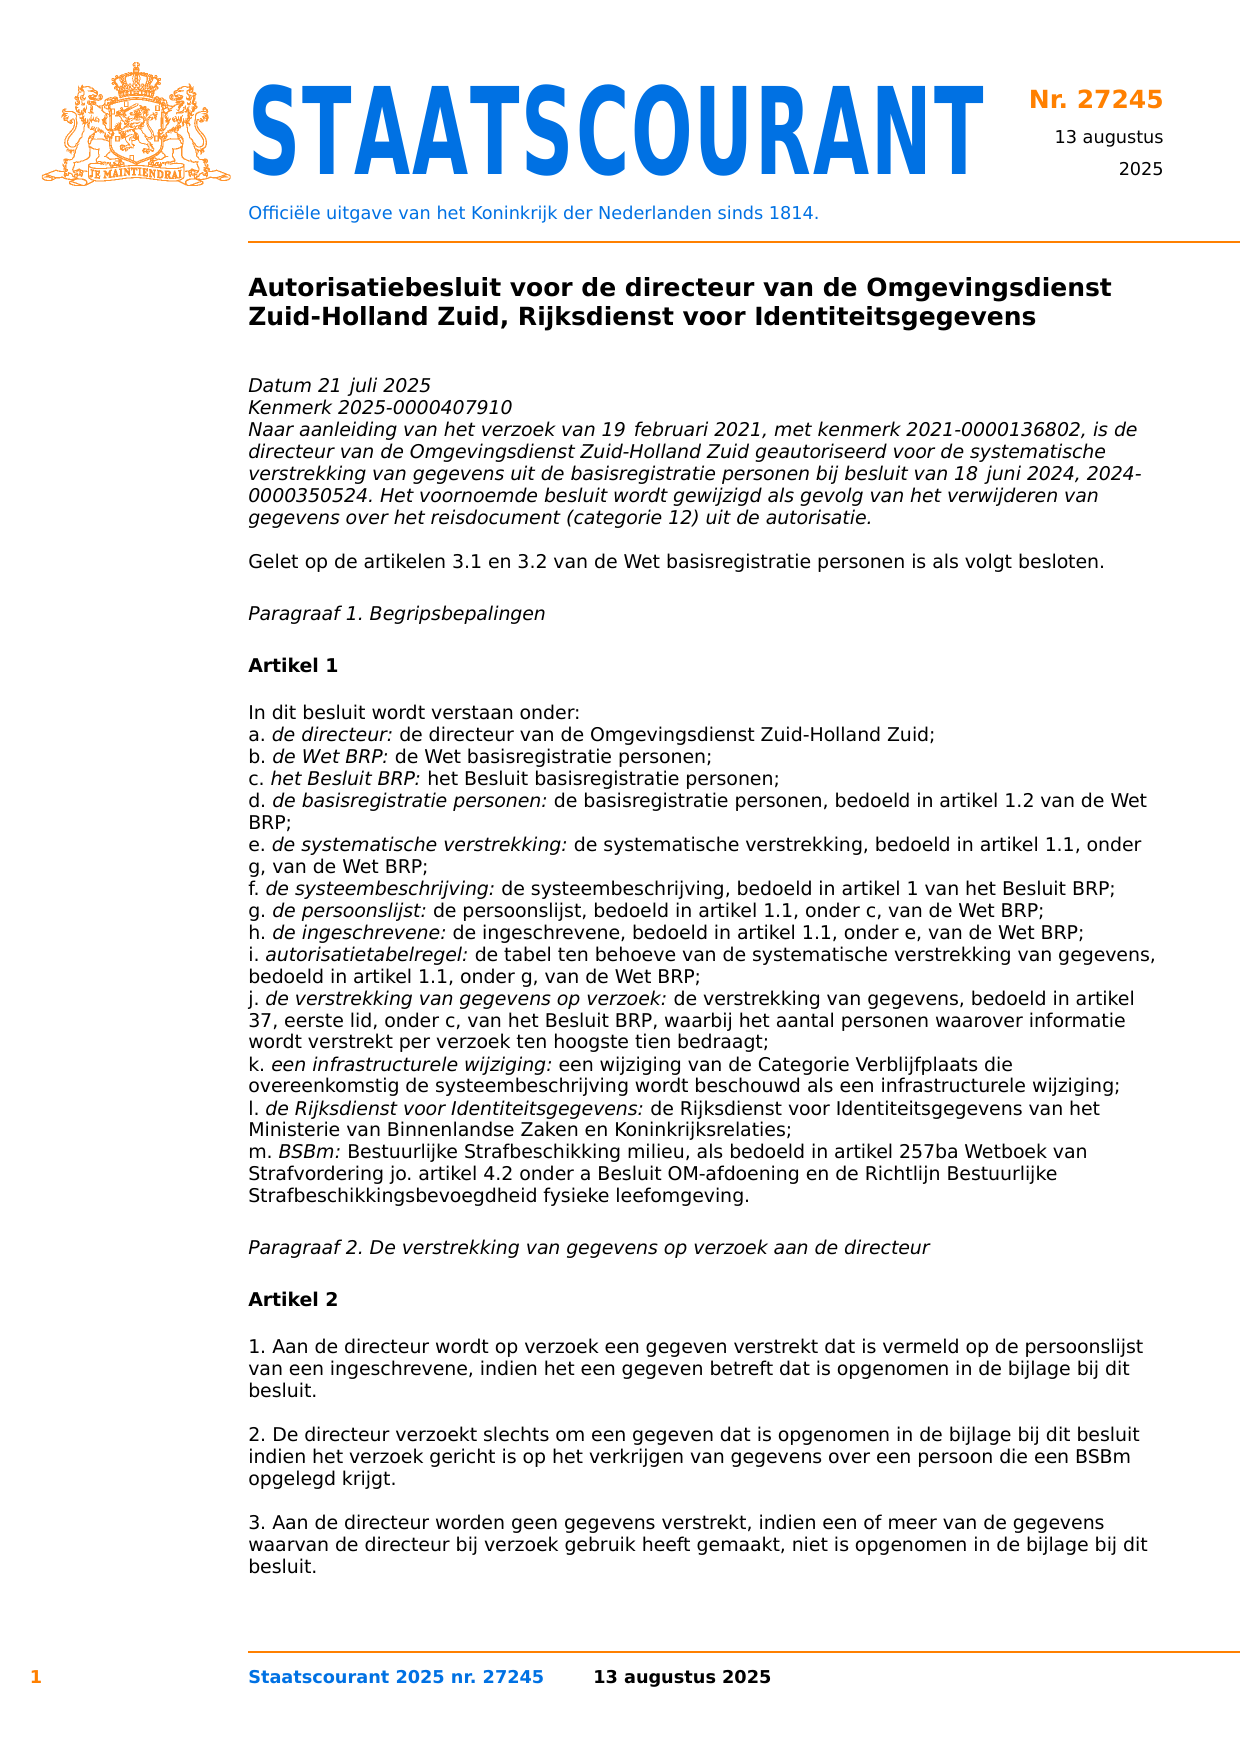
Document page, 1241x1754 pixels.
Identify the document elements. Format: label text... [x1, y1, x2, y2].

text i. autorisatietabelregel: de tabel ten behoeve van de systematische verstrekking van gegevens, bedoeld in artikel 1.1, onder g, van de Wet BRP; [248, 943, 1163, 987]
text Naar aanleiding van het verzoek van 19 februari 2021, met kenmerk 2021-0000136802, is de directeur van de Omgevingsdienst Zuid-Holland Zuid geautoriseerd voor de systematische verstrekking van gegevens uit de basisregistratie personen bij besluit van 18 juni 2024, 2024-0000350524. Het voornoemde besluit wordt gewijzigd als gevolg van het verwijderen van gegevens over het reisdocument (categorie 12) uit de autorisatie. [248, 419, 1163, 529]
text j. de verstrekking van gegevens op verzoek: de verstrekking van gegevens, bedoeld in artikel 37, eerste lid, onder c, van het Besluit BRP, waarbij het aantal personen waarover informatie wordt verstrekt per verzoek ten hoogste tien bedraagt; [248, 987, 1163, 1053]
text 1. Aan de directeur wordt op verzoek een gegeven verstrekt dat is vermeld op de persoonslijst van een ingeschrevene, indien het een gegeven betreft dat is opgenomen in de bijlage bij dit besluit. [248, 1336, 1163, 1402]
text h. de ingeschrevene: de ingeschrevene, bedoeld in artikel 1.1, onder e, van de Wet BRP; [248, 922, 1163, 943]
text c. het Besluit BRP: het Besluit basisregistratie personen; [248, 768, 1163, 790]
text 3. Aan de directeur worden geen gegevens verstrekt, indien een of meer van de gegevens waarvan de directeur bij verzoek gebruik heeft gemaakt, niet is opgenomen in de bijlage bij dit besluit. [248, 1512, 1163, 1578]
text Datum 21 juli 2025 [248, 375, 1163, 397]
subtitle Paragraaf 1. Begripsbepalingen [248, 603, 1163, 625]
text Gelet op de artikelen 3.1 en 3.2 van de Wet basisregistratie personen is als volgt besloten. [248, 551, 1163, 573]
text m. BSBm: Bestuurlijke Strafbeschikking milieu, als bedoeld in artikel 257ba Wetboek van Strafvordering jo. artikel 4.2 onder a Besluit OM-afdoening en de Richtlijn Bestuurlijke Strafbeschikkingsbevoegdheid fysieke leefomgeving. [248, 1141, 1163, 1207]
text In dit besluit wordt verstaan onder: [248, 702, 1163, 724]
table_header STAATSCOURANT [248, 62, 998, 203]
text e. de systematische verstrekking: de systematische verstrekking, bedoeld in artikel 1.1, onder g, van de Wet BRP; [248, 834, 1163, 878]
text a. de directeur: de directeur van de Omgevingsdienst Zuid-Holland Zuid; [248, 724, 1163, 746]
subtitle Paragraaf 2. De verstrekking van gegevens op verzoek aan de directeur [248, 1237, 1163, 1259]
picture [41, 62, 231, 186]
text k. een infrastructurele wijziging: een wijziging van de Categorie Verblijfplaats die overeenkomstig de systeembeschrijving wordt beschouwd als een infrastructurele wijziging; [248, 1053, 1163, 1097]
subtitle Artikel 1 [248, 655, 1163, 677]
text d. de basisregistratie personen: de basisregistratie personen, bedoeld in artikel 1.2 van de Wet BRP; [248, 790, 1163, 834]
text g. de persoonslijst: de persoonslijst, bedoeld in artikel 1.1, onder c, van de Wet BRP; [248, 899, 1163, 922]
table_header Nr. 27245 [998, 62, 1240, 121]
table_header [25, 62, 248, 241]
text l. de Rijksdienst voor Identiteitsgegevens: de Rijksdienst voor Identiteitsgegevens van het Ministerie van Binnenlandse Zaken en Koninkrijksrelaties; [248, 1097, 1163, 1141]
subtitle Artikel 2 [248, 1289, 1163, 1311]
table_cell 13 augustus [998, 121, 1240, 153]
subtitle Autorisatiebesluit voor de directeur van de Omgevingsdienst Zuid-Holland Zuid, Rijksdienst voor Identiteitsgegevens [248, 273, 1163, 331]
text f. de systeembeschrijving: de systeembeschrijving, bedoeld in artikel 1 van het Besluit BRP; [248, 878, 1163, 899]
text Kenmerk 2025-0000407910 [248, 397, 1163, 419]
text 2. De directeur verzoekt slechts om een gegeven dat is opgenomen in de bijlage bij dit besluit indien het verzoek gericht is op het verkrijgen van gegevens over een persoon die een BSBm opgelegd krijgt. [248, 1424, 1163, 1490]
table_cell Officiële uitgave van het Koninkrijk der Nederlanden sinds 1814. [248, 203, 1240, 241]
table_cell 2025 [998, 153, 1240, 203]
text b. de Wet BRP: de Wet basisregistratie personen; [248, 746, 1163, 768]
